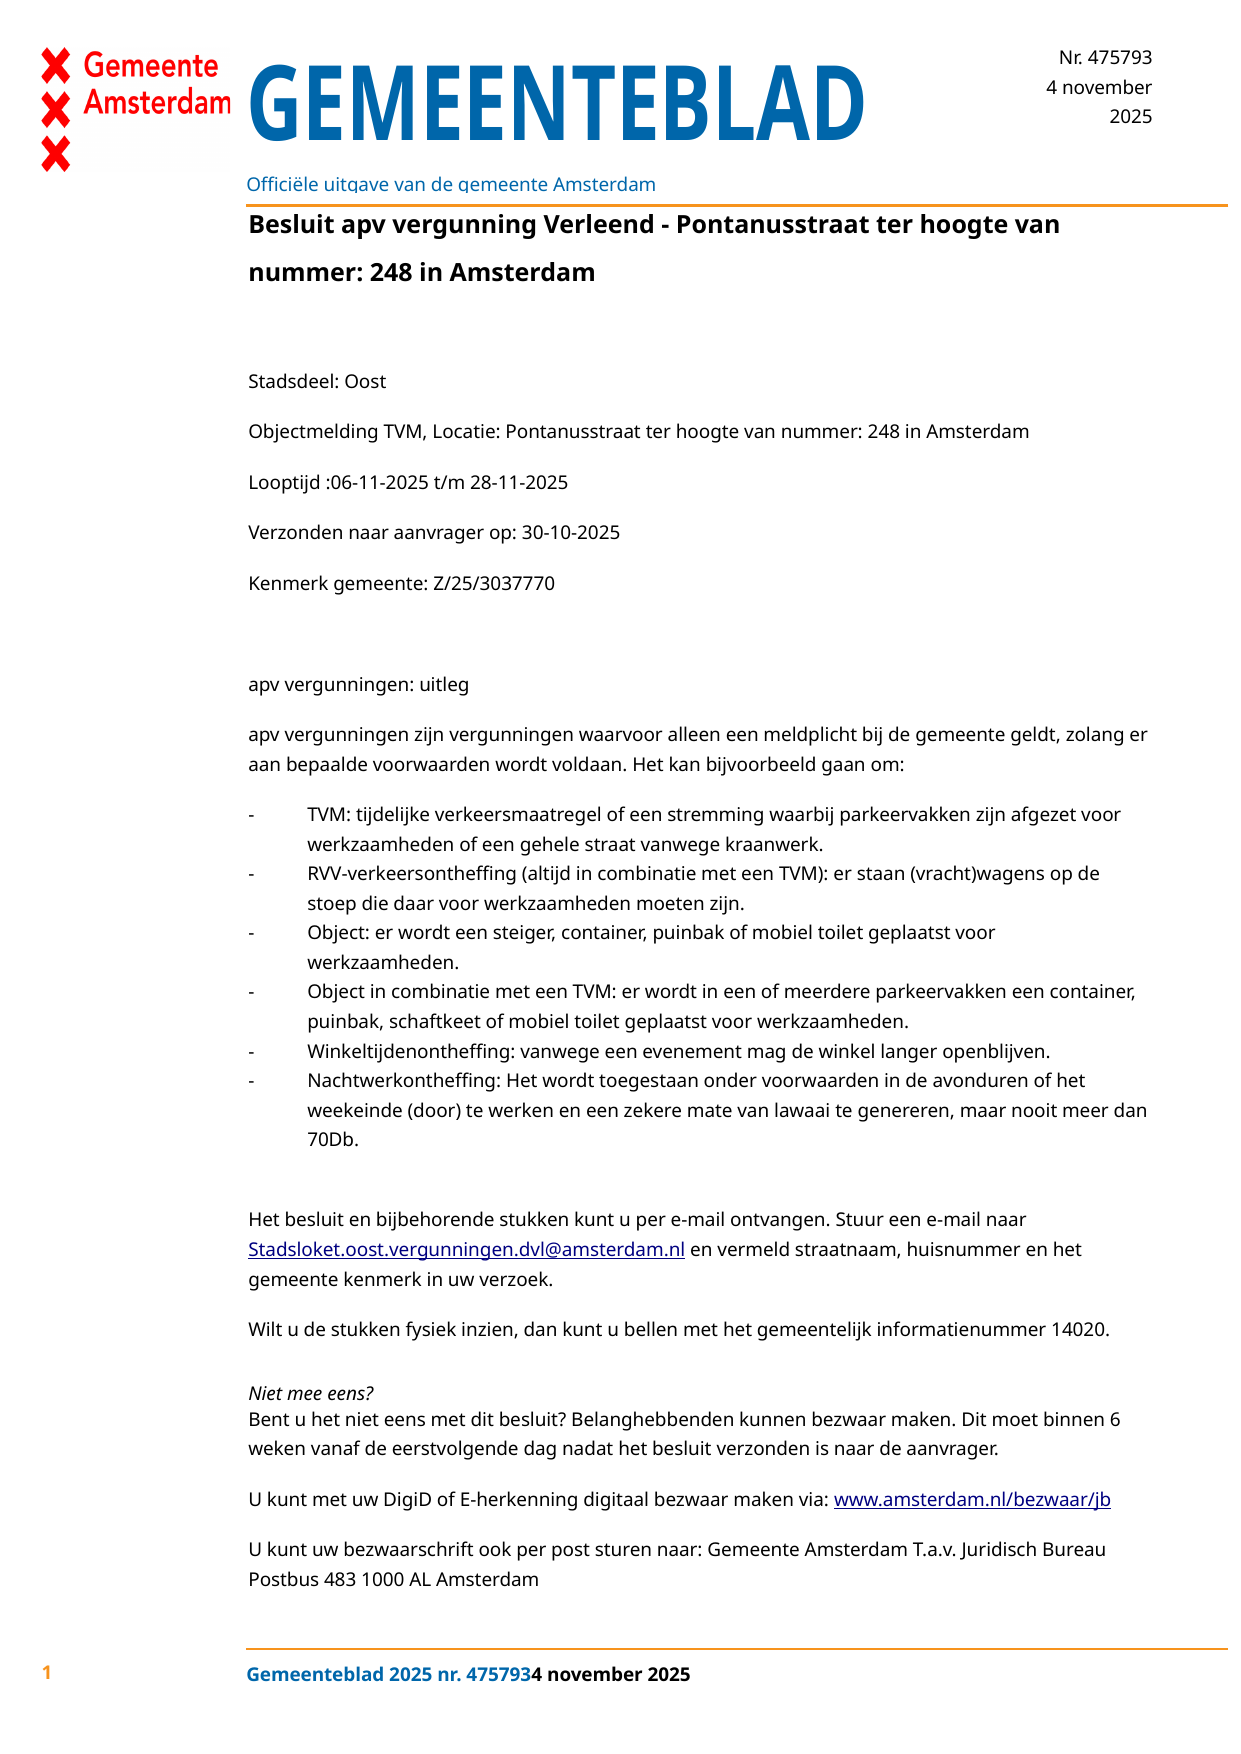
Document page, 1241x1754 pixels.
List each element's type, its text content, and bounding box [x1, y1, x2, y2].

text Het besluit en bijbehorende stukken kunt u per e-mail ontvangen. Stuur een e-mail naar Stadsloket.oost.vergunningen.dvl@amsterdam.nl en vermeld straatnaam, huisnummer en het gemeente kenmerk in uw verzoek. [248, 1207, 1152, 1292]
text Looptijd :06-11-2025 t/m 28-11-2025 [248, 469, 1152, 495]
text Objectmelding TVM, Locatie: Pontanusstraat ter hoogte van nummer: 248 in Amsterdam [248, 419, 1152, 444]
text apv vergunningen: uitleg [248, 671, 1152, 697]
list Winkeltijdenontheffing: vanwege een evenement mag de winkel langer openblijven. [248, 1038, 1152, 1064]
text Niet mee eens? [248, 1380, 1152, 1406]
list TVM: tijdelijke verkeersmaatregel of een stremming waarbij parkeervakken zijn afgezet voor werkzaamheden of een gehele straat vanwege kraanwerk. [248, 801, 1152, 857]
text Bent u het niet eens met dit besluit? Belanghebbenden kunnen bezwaar maken. Dit moet binnen 6 weken vanaf de eerstvolgende dag nadat het besluit verzonden is naar de aanvrager. [248, 1406, 1152, 1461]
text Wilt u de stukken fysiek inzien, dan kunt u bellen met het gemeentelijk informatienummer 14020. [248, 1316, 1152, 1342]
text Stadsdeel: Oost [248, 368, 1152, 394]
text Besluit apv vergunning Verleend - Pontanusstraat ter hoogte van nummer: 248 in Amsterdam [248, 207, 1152, 288]
list RVV-verkeersontheffing (altijd in combinatie met een TVM): er staan (vracht)wagens op de stoep die daar voor werkzaamheden moeten zijn. [248, 860, 1152, 916]
text Kenmerk gemeente: Z/25/3037770 [248, 570, 1152, 596]
text Verzonden naar aanvrager op: 30-10-2025 [248, 519, 1152, 545]
list Object in combinatie met een TVM: er wordt in een of meerdere parkeervakken een container, puinbak, schaftkeet of mobiel toilet geplaatst voor werkzaamheden. [248, 979, 1152, 1034]
picture [41, 47, 231, 172]
text U kunt uw bezwaarschrift ook per post sturen naar: Gemeente Amsterdam T.a.v. Juridisch Bureau Postbus 483 1000 AL Amsterdam [248, 1536, 1152, 1592]
list Object: er wordt een steiger, container, puinbak of mobiel toilet geplaatst voor werkzaamheden. [248, 919, 1152, 975]
text U kunt met uw DigiD of E-herkenning digitaal bezwaar maken via: www.amsterdam.nl/bezwaar/jb [248, 1486, 1152, 1512]
text apv vergunningen zijn vergunningen waarvoor alleen een meldplicht bij de gemeente geldt, zolang er aan bepaalde voorwaarden wordt voldaan. Het kan bijvoorbeeld gaan om: [248, 721, 1152, 777]
list Nachtwerkontheffing: Het wordt toegestaan onder voorwaarden in de avonduren of het weekeinde (door) te werken en een zekere mate van lawaai te genereren, maar nooit meer dan 70Db. [248, 1067, 1152, 1152]
